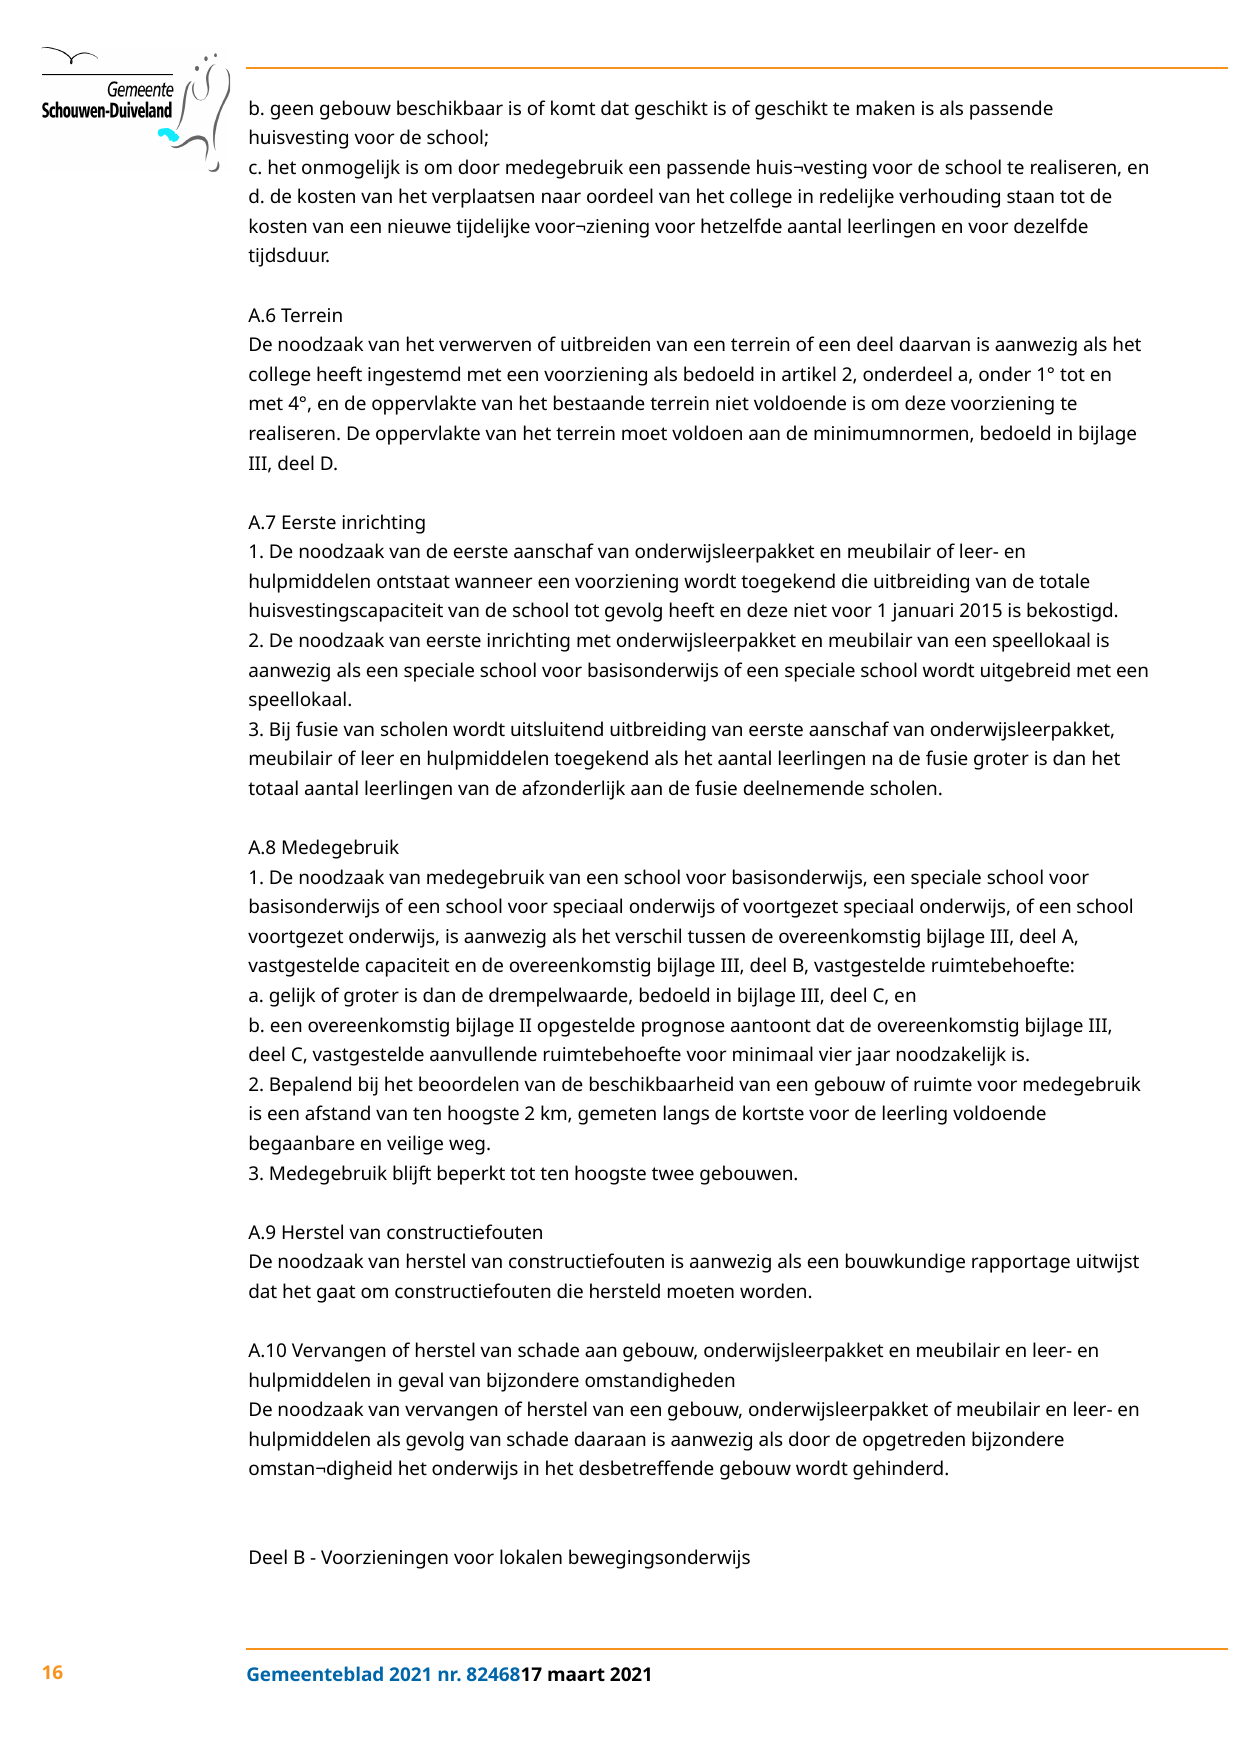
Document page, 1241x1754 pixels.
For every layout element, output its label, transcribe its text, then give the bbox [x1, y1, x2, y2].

text A.9 Herstel van constructiefouten [248, 1219, 1152, 1245]
text 1. De noodzaak van medegebruik van een school voor basisonderwijs, een speciale school voor basisonderwijs of een school voor speciaal onderwijs of voortgezet speciaal onderwijs, of een school voortgezet onderwijs, is aanwezig als het verschil tussen de overeenkomstig bijlage III, deel A, vastgestelde capaciteit en de overeenkomstig bijlage III, deel B, vastgestelde ruimtebehoefte: [248, 864, 1152, 978]
text De noodzaak van het verwerven of uitbreiden van een terrein of een deel daarvan is aanwezig als het college heeft ingestemd met een voorziening als bedoeld in artikel 2, onderdeel a, onder 1° tot en met 4°, en de oppervlakte van het bestaande terrein niet voldoende is om deze voorziening te realiseren. De oppervlakte van het terrein moet voldoen aan de minimumnormen, bedoeld in bijlage III, deel D. [248, 331, 1152, 476]
text d. de kosten van het verplaatsen naar oordeel van het college in redelijke verhouding staan tot de kosten van een nieuwe tijdelijke voor¬ziening voor hetzelfde aantal leerlingen en voor dezelfde tijdsduur. [248, 183, 1152, 268]
text De noodzaak van vervangen of herstel van een gebouw, onderwijsleerpakket of meubilair en leer- en hulpmiddelen als gevolg van schade daaraan is aanwezig als door de opgetreden bijzondere omstan¬digheid het onderwijs in het desbetreffende gebouw wordt gehinderd. [248, 1396, 1152, 1481]
text A.10 Vervangen of herstel van schade aan gebouw, onderwijsleerpakket en meubilair en leer- en hulpmiddelen in geval van bijzondere omstandigheden [248, 1337, 1152, 1393]
text 2. Bepalend bij het beoordelen van de beschikbaarheid van een gebouw of ruimte voor medegebruik is een afstand van ten hoogste 2 km, gemeten langs de kortste voor de leerling voldoende begaanbare en veilige weg. [248, 1071, 1152, 1156]
text b. een overeenkomstig bijlage II opgestelde prognose aantoont dat de overeenkomstig bijlage III, deel C, vastgestelde aanvullende ruimtebehoefte voor minimaal vier jaar noodzakelijk is. [248, 1012, 1152, 1067]
text b. geen gebouw beschikbaar is of komt dat geschikt is of geschikt te maken is als passende huisvesting voor de school; [248, 95, 1152, 150]
picture [41, 47, 231, 172]
text Deel B - Voorzieningen voor lokalen bewegingsonderwijs [248, 1544, 1152, 1570]
text 3. Bij fusie van scholen wordt uitsluitend uitbreiding van eerste aanschaf van onderwijsleerpakket, meubilair of leer en hulpmiddelen toegekend als het aantal leerlingen na de fusie groter is dan het totaal aantal leerlingen van de afzonderlijk aan de fusie deelnemende scholen. [248, 716, 1152, 801]
text a. gelijk of groter is dan de drempelwaarde, bedoeld in bijlage III, deel C, en [248, 982, 1152, 1008]
text c. het onmogelijk is om door medegebruik een passende huis¬vesting voor de school te realiseren, en [248, 154, 1152, 180]
text De noodzaak van herstel van constructiefouten is aanwezig als een bouwkundige rapportage uitwijst dat het gaat om constructiefouten die hersteld moeten worden. [248, 1248, 1152, 1304]
text 3. Medegebruik blijft beperkt tot ten hoogste twee gebouwen. [248, 1160, 1152, 1186]
text 1. De noodzaak van de eerste aanschaf van onderwijsleerpakket en meubilair of leer- en hulpmiddelen ontstaat wanneer een voorziening wordt toegekend die uitbreiding van de totale huisvestingscapaciteit van de school tot gevolg heeft en deze niet voor 1 januari 2015 is bekostigd. [248, 538, 1152, 623]
text A.7 Eerste inrichting [248, 509, 1152, 535]
text A.6 Terrein [248, 302, 1152, 328]
text 2. De noodzaak van eerste inrichting met onderwijsleerpakket en meubilair van een speellokaal is aanwezig als een speciale school voor basisonderwijs of een speciale school wordt uitgebreid met een speellokaal. [248, 627, 1152, 712]
text A.8 Medegebruik [248, 834, 1152, 860]
